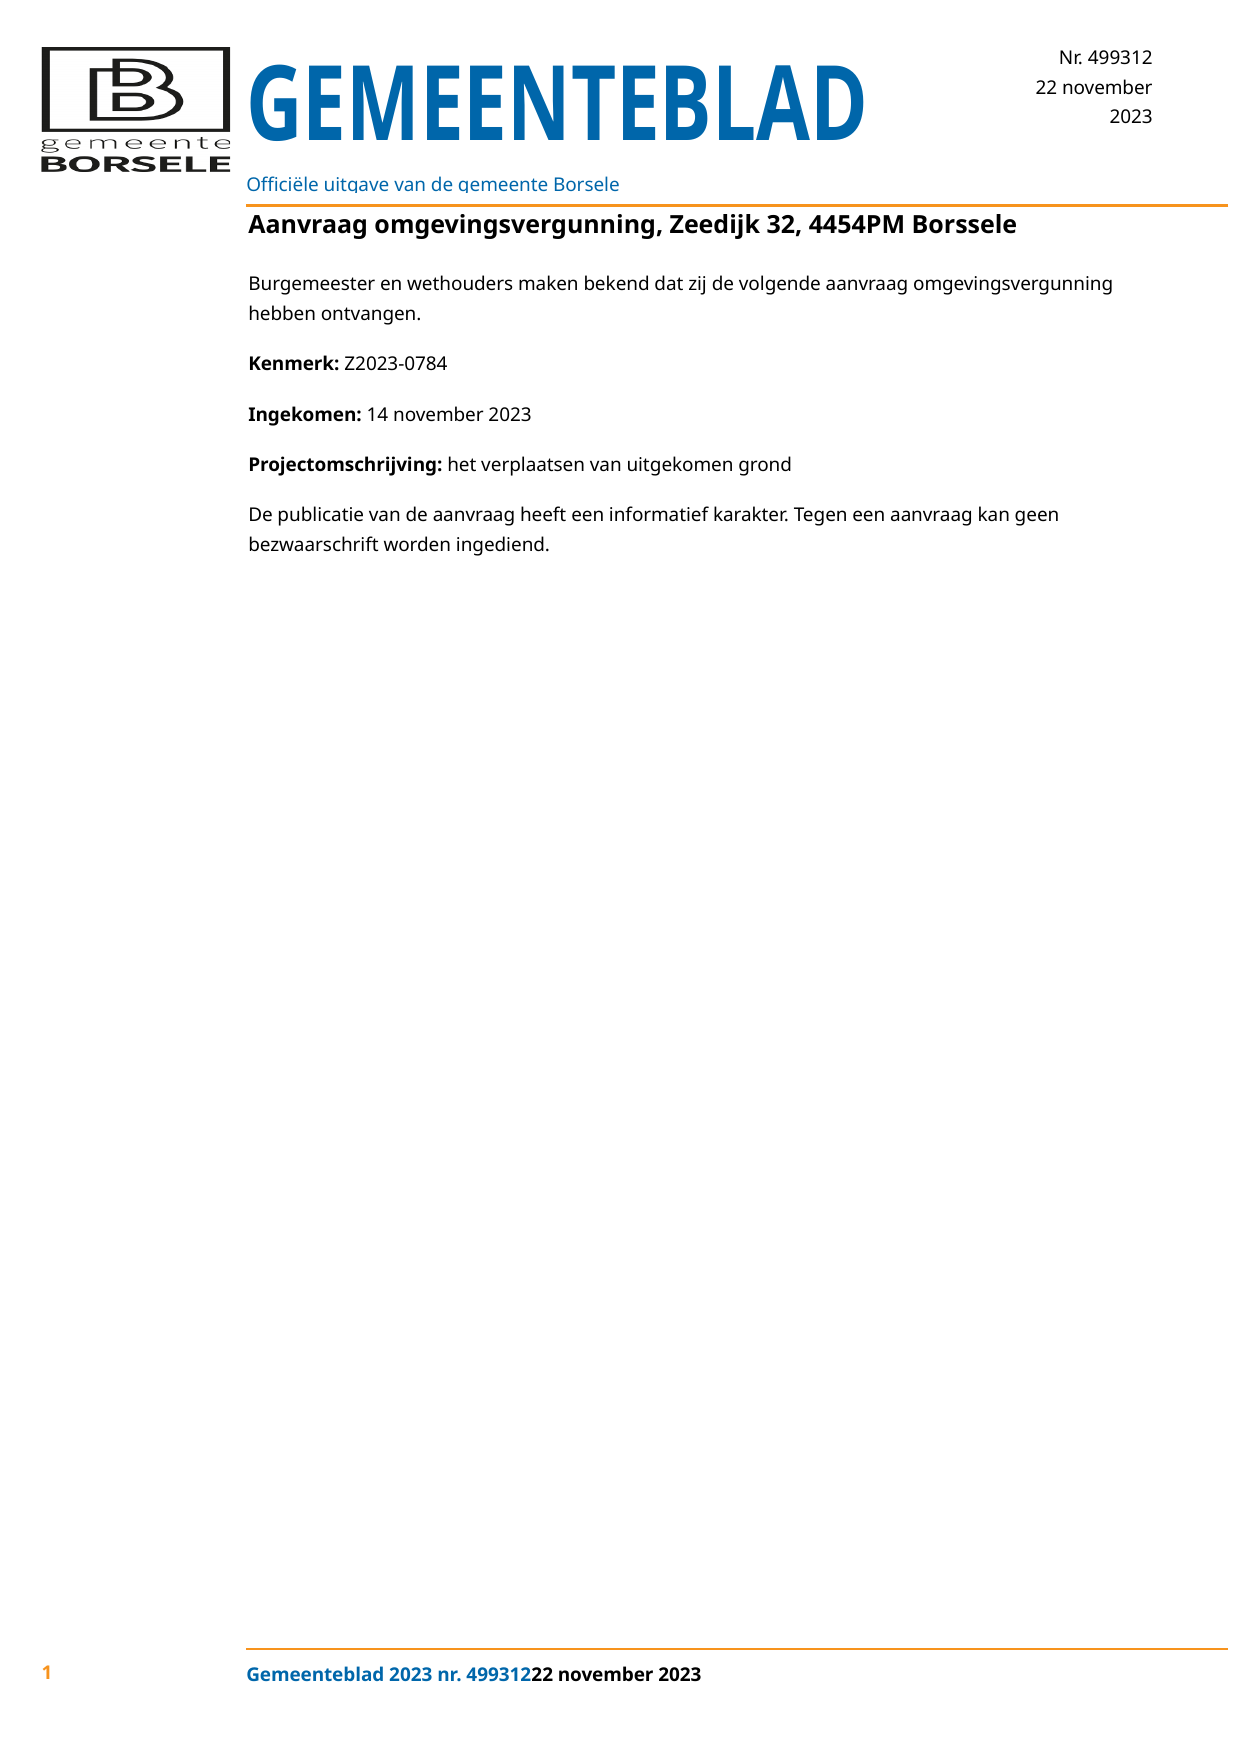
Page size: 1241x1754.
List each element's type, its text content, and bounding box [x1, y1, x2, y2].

picture [41, 47, 231, 172]
text Ingekomen: 14 november 2023 [248, 401, 1152, 426]
text Projectomschrijving: het verplaatsen van uitgekomen grond [248, 451, 1152, 477]
text Kenmerk: Z2023-0784 [248, 350, 1152, 376]
text Aanvraag omgevingsvergunning, Zeedijk 32, 4454PM Borssele [248, 207, 1152, 241]
text De publicatie van de aanvraag heeft een informatief karakter. Tegen een aanvraag kan geen bezwaarschrift worden ingediend. [248, 502, 1152, 557]
text Burgemeester en wethouders maken bekend dat zij de volgende aanvraag omgevingsvergunning hebben ontvangen. [248, 270, 1152, 326]
